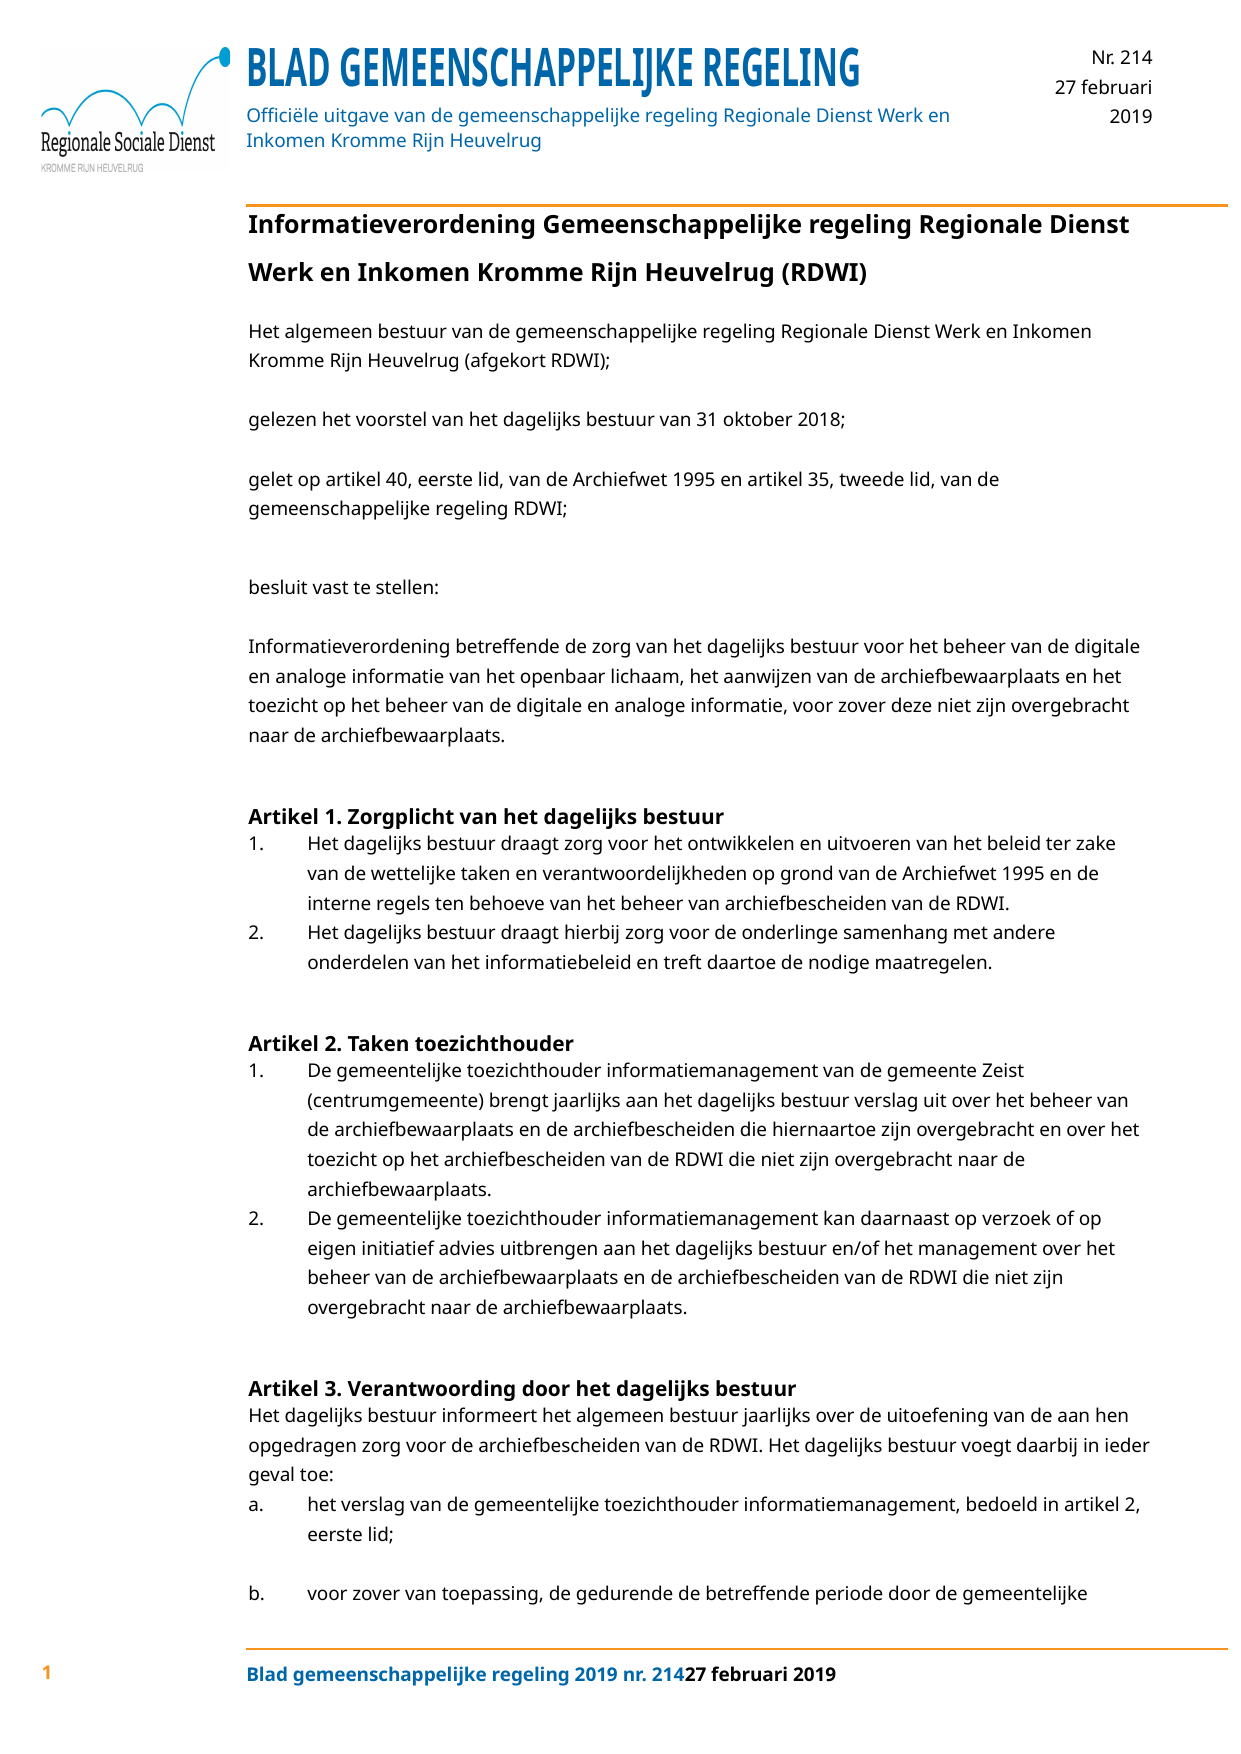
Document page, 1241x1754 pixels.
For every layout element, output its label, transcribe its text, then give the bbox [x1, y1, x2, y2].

text besluit vast te stellen: [248, 574, 1152, 600]
text Artikel 1. Zorgplicht van het dagelijks bestuur [248, 802, 1152, 831]
text gelezen het voorstel van het dagelijks bestuur van 31 oktober 2018; [248, 407, 1152, 432]
text Het algemeen bestuur van de gemeenschappelijke regeling Regionale Dienst Werk en Inkomen Kromme Rijn Heuvelrug (afgekort RDWI); [248, 318, 1152, 373]
picture [41, 47, 231, 172]
text gelet op artikel 40, eerste lid, van de Archiefwet 1995 en artikel 35, tweede lid, van de gemeenschappelijke regeling RDWI; [248, 466, 1152, 521]
list De gemeentelijke toezichthouder informatiemanagement van de gemeente Zeist (centrumgemeente) brengt jaarlijks aan het dagelijks bestuur verslag uit over het beheer van de archiefbewaarplaats en de archiefbescheiden die hiernaartoe zijn overgebracht en over het toezicht op het archiefbescheiden van de RDWI die niet zijn overgebracht naar de archiefbewaarplaats. [248, 1057, 1152, 1201]
list Het dagelijks bestuur draagt zorg voor het ontwikkelen en uitvoeren van het beleid ter zake van de wettelijke taken en verantwoordelijkheden op grond van de Archiefwet 1995 en de interne regels ten behoeve van het beheer van archiefbescheiden van de RDWI. [248, 831, 1152, 916]
list voor zover van toepassing, de gedurende de betreffende periode door de gemeentelijke [248, 1580, 1152, 1606]
list Het dagelijks bestuur draagt hierbij zorg voor de onderlinge samenhang met andere onderdelen van het informatiebeleid en treft daartoe de nodige maatregelen. [248, 919, 1152, 975]
text Artikel 2. Taken toezichthouder [248, 1029, 1152, 1057]
text Het dagelijks bestuur informeert het algemeen bestuur jaarlijks over de uitoefening van de aan hen opgedragen zorg voor de archiefbescheiden van de RDWI. Het dagelijks bestuur voegt daarbij in ieder geval toe: [248, 1402, 1152, 1487]
text Artikel 3. Verantwoording door het dagelijks bestuur [248, 1374, 1152, 1402]
text Informatieverordening betreffende de zorg van het dagelijks bestuur voor het beheer van de digitale en analoge informatie van het openbaar lichaam, het aanwijzen van de archiefbewaarplaats en het toezicht op het beheer van de digitale en analoge informatie, voor zover deze niet zijn overgebracht naar de archiefbewaarplaats. [248, 633, 1152, 748]
text Informatieverordening Gemeenschappelijke regeling Regionale Dienst Werk en Inkomen Kromme Rijn Heuvelrug (RDWI) [248, 207, 1152, 288]
list het verslag van de gemeentelijke toezichthouder informatiemanagement, bedoeld in artikel 2, eerste lid; [248, 1491, 1152, 1547]
list De gemeentelijke toezichthouder informatiemanagement kan daarnaast op verzoek of op eigen initiatief advies uitbrengen aan het dagelijks bestuur en/of het management over het beheer van de archiefbewaarplaats en de archiefbescheiden van de RDWI die niet zijn overgebracht naar de archiefbewaarplaats. [248, 1205, 1152, 1320]
